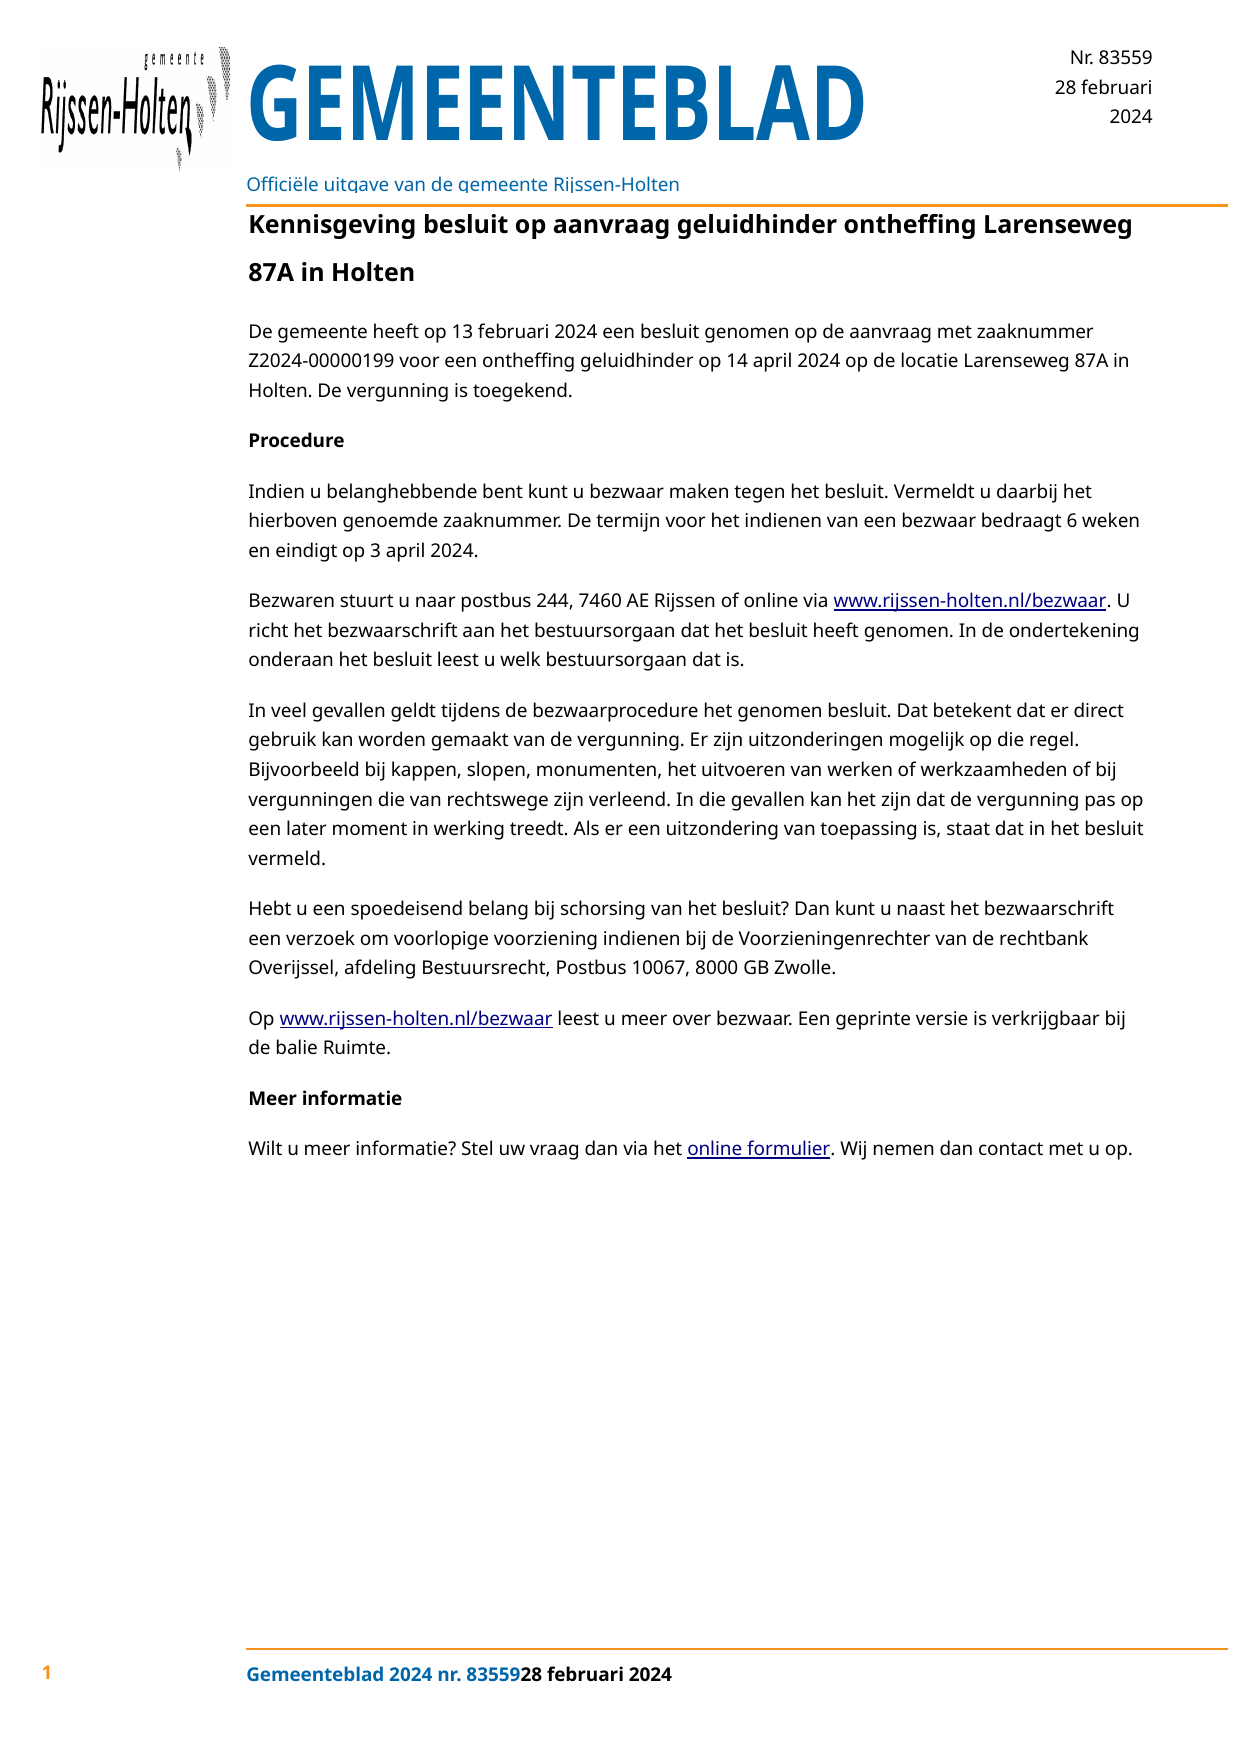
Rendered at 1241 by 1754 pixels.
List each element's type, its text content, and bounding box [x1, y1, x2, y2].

text Indien u belanghebbende bent kunt u bezwaar maken tegen het besluit. Vermeldt u daarbij het hierboven genoemde zaaknummer. De termijn voor het indienen van een bezwaar bedraagt 6 weken en eindigt op 3 april 2024. [248, 478, 1152, 563]
text Bezwaren stuurt u naar postbus 244, 7460 AE Rijssen of online via www.rijssen-holten.nl/bezwaar. U richt het bezwaarschrift aan het bestuursorgaan dat het besluit heeft genomen. In de ondertekening onderaan het besluit leest u welk bestuursorgaan dat is. [248, 587, 1152, 672]
text Meer informatie [248, 1085, 1152, 1111]
picture [41, 47, 231, 172]
text In veel gevallen geldt tijdens de bezwaarprocedure het genomen besluit. Dat betekent dat er direct gebruik kan worden gemaakt van de vergunning. Er zijn uitzonderingen mogelijk op die regel. Bijvoorbeeld bij kappen, slopen, monumenten, het uitvoeren van werken of werkzaamheden of bij vergunningen die van rechtswege zijn verleend. In die gevallen kan het zijn dat de vergunning pas op een later moment in werking treedt. Als er een uitzondering van toepassing is, staat dat in het besluit vermeld. [248, 697, 1152, 871]
text Op www.rijssen-holten.nl/bezwaar leest u meer over bezwaar. Een geprinte versie is verkrijgbaar bij de balie Ruimte. [248, 1005, 1152, 1060]
text Procedure [248, 427, 1152, 453]
text Wilt u meer informatie? Stel uw vraag dan via het online formulier. Wij nemen dan contact met u op. [248, 1135, 1152, 1161]
text Hebt u een spoedeisend belang bij schorsing van het besluit? Dan kunt u naast het bezwaarschrift een verzoek om voorlopige voorziening indienen bij de Voorzieningenrechter van de rechtbank Overijssel, afdeling Bestuursrecht, Postbus 10067, 8000 GB Zwolle. [248, 895, 1152, 980]
text De gemeente heeft op 13 februari 2024 een besluit genomen op de aanvraag met zaaknummer Z2024-00000199 voor een ontheffing geluidhinder op 14 april 2024 op de locatie Larenseweg 87A in Holten. De vergunning is toegekend. [248, 318, 1152, 403]
text Kennisgeving besluit op aanvraag geluidhinder ontheffing Larenseweg 87A in Holten [248, 207, 1152, 288]
